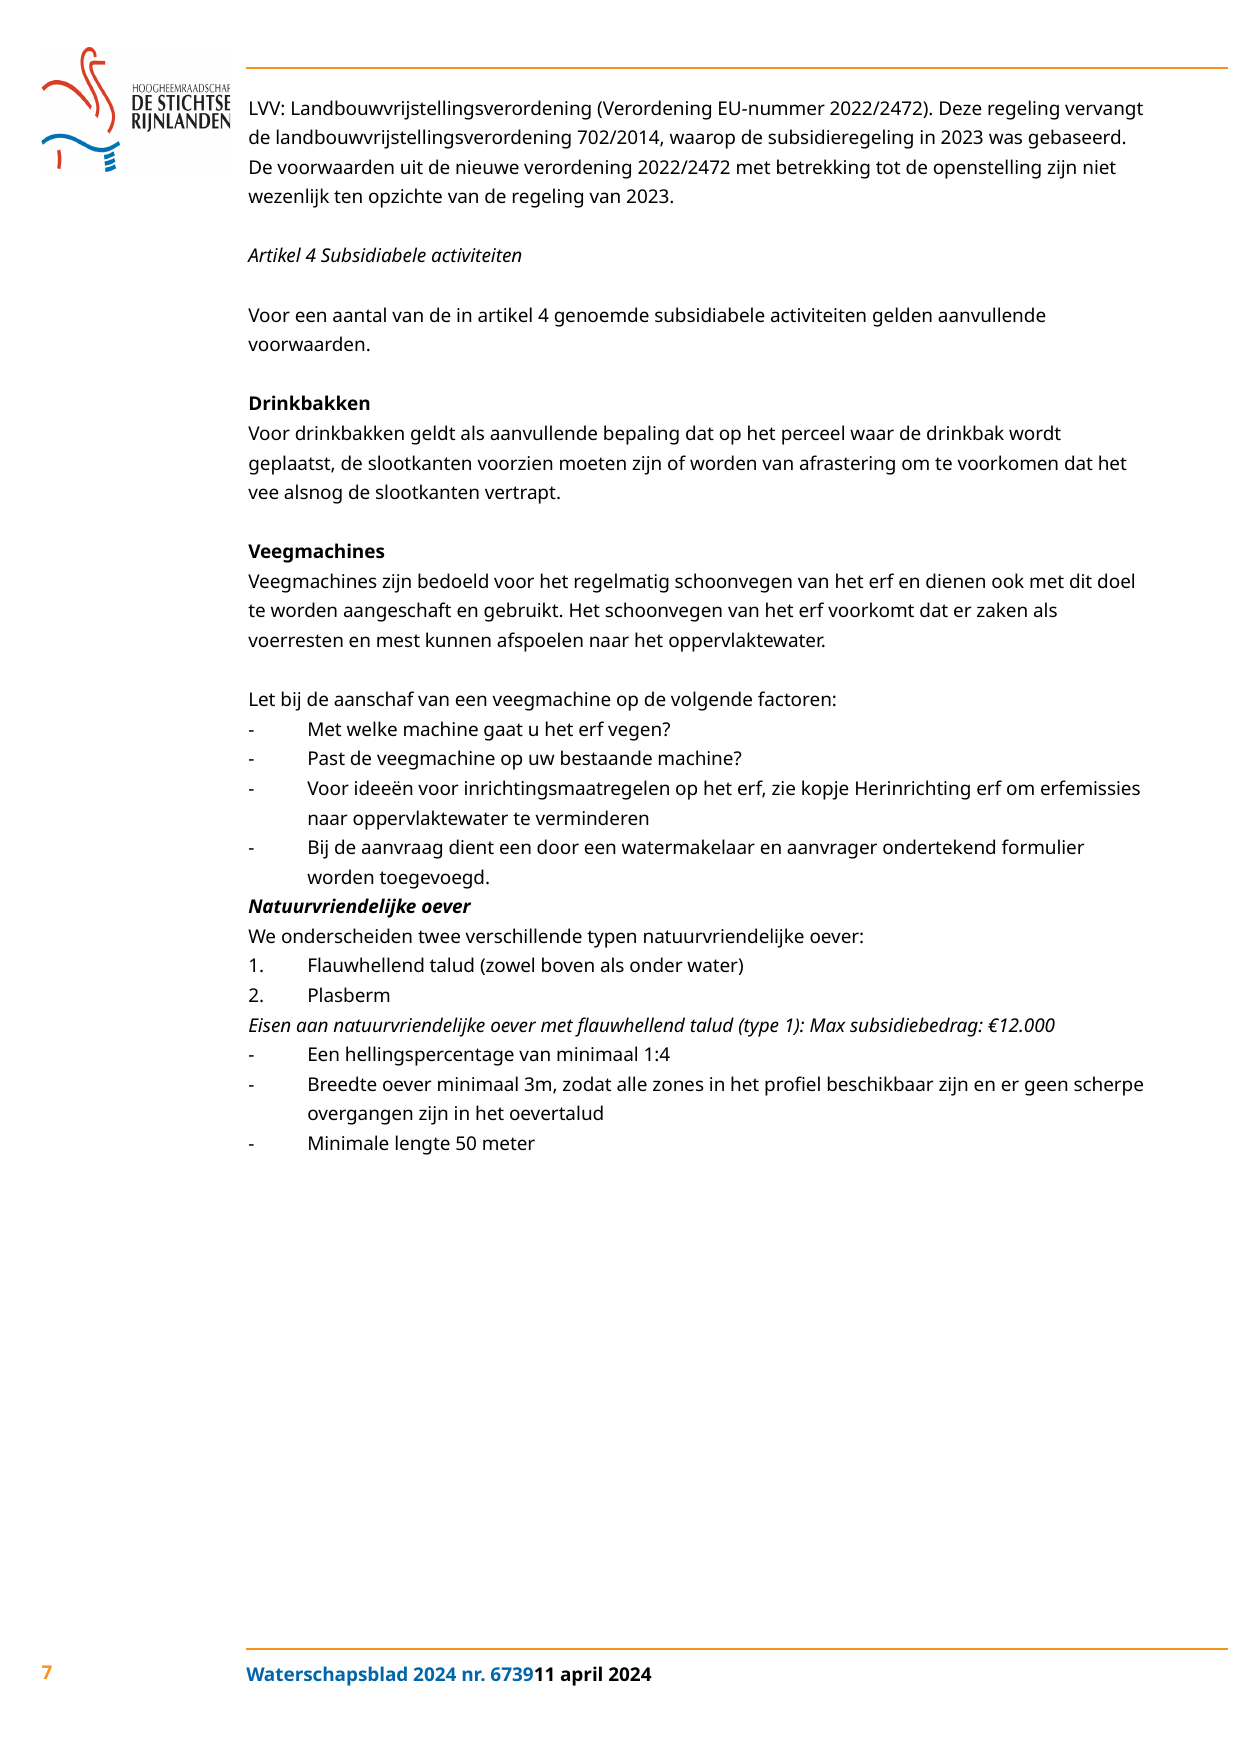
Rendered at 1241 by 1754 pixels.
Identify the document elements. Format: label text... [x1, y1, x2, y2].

list Voor ideeën voor inrichtingsmaatregelen op het erf, zie kopje Herinrichting erf om erfemissies naar oppervlaktewater te verminderen [248, 775, 1152, 831]
list Flauwhellend talud (zowel boven als onder water) [248, 953, 1152, 978]
text LVV: Landbouwvrijstellingsverordening (Verordening EU-nummer 2022/2472). Deze regeling vervangt de landbouwvrijstellingsverordening 702/2014, waarop de subsidieregeling in 2023 was gebaseerd. De voorwaarden uit de nieuwe verordening 2022/2472 met betrekking tot de openstelling zijn niet wezenlijk ten opzichte van de regeling van 2023. [248, 95, 1152, 209]
text Eisen aan natuurvriendelijke oever met flauwhellend talud (type 1): Max subsidiebedrag: €12.000 [248, 1012, 1152, 1038]
text Natuurvriendelijke oever [248, 893, 1152, 919]
text Artikel 4 Subsidiabele activiteiten [248, 243, 1152, 268]
text Let bij de aanschaf van een veegmachine op de volgende factoren: [248, 686, 1152, 712]
text Drinkbakken [248, 391, 1152, 416]
list Plasberm [248, 982, 1152, 1008]
picture [41, 47, 231, 172]
list Bij de aanvraag dient een door een watermakelaar en aanvrager ondertekend formulier worden toegevoegd. [248, 834, 1152, 890]
list Breedte oever minimaal 3m, zodat alle zones in het profiel beschikbaar zijn en er geen scherpe overgangen zijn in het oevertalud [248, 1071, 1152, 1126]
text Veegmachines [248, 538, 1152, 564]
text Voor een aantal van de in artikel 4 genoemde subsidiabele activiteiten gelden aanvullende voorwaarden. [248, 302, 1152, 357]
text We onderscheiden twee verschillende typen natuurvriendelijke oever: [248, 923, 1152, 949]
list Past de veegmachine op uw bestaande machine? [248, 746, 1152, 771]
list Een hellingspercentage van minimaal 1:4 [248, 1041, 1152, 1067]
text Voor drinkbakken geldt als aanvullende bepaling dat op het perceel waar de drinkbak wordt geplaatst, de slootkanten voorzien moeten zijn of worden van afrastering om te voorkomen dat het vee alsnog de slootkanten vertrapt. [248, 420, 1152, 505]
list Minimale lengte 50 meter [248, 1130, 1152, 1156]
text Veegmachines zijn bedoeld voor het regelmatig schoonvegen van het erf en dienen ook met dit doel te worden aangeschaft en gebruikt. Het schoonvegen van het erf voorkomt dat er zaken als voerresten en mest kunnen afspoelen naar het oppervlaktewater. [248, 568, 1152, 653]
list Met welke machine gaat u het erf vegen? [248, 716, 1152, 742]
